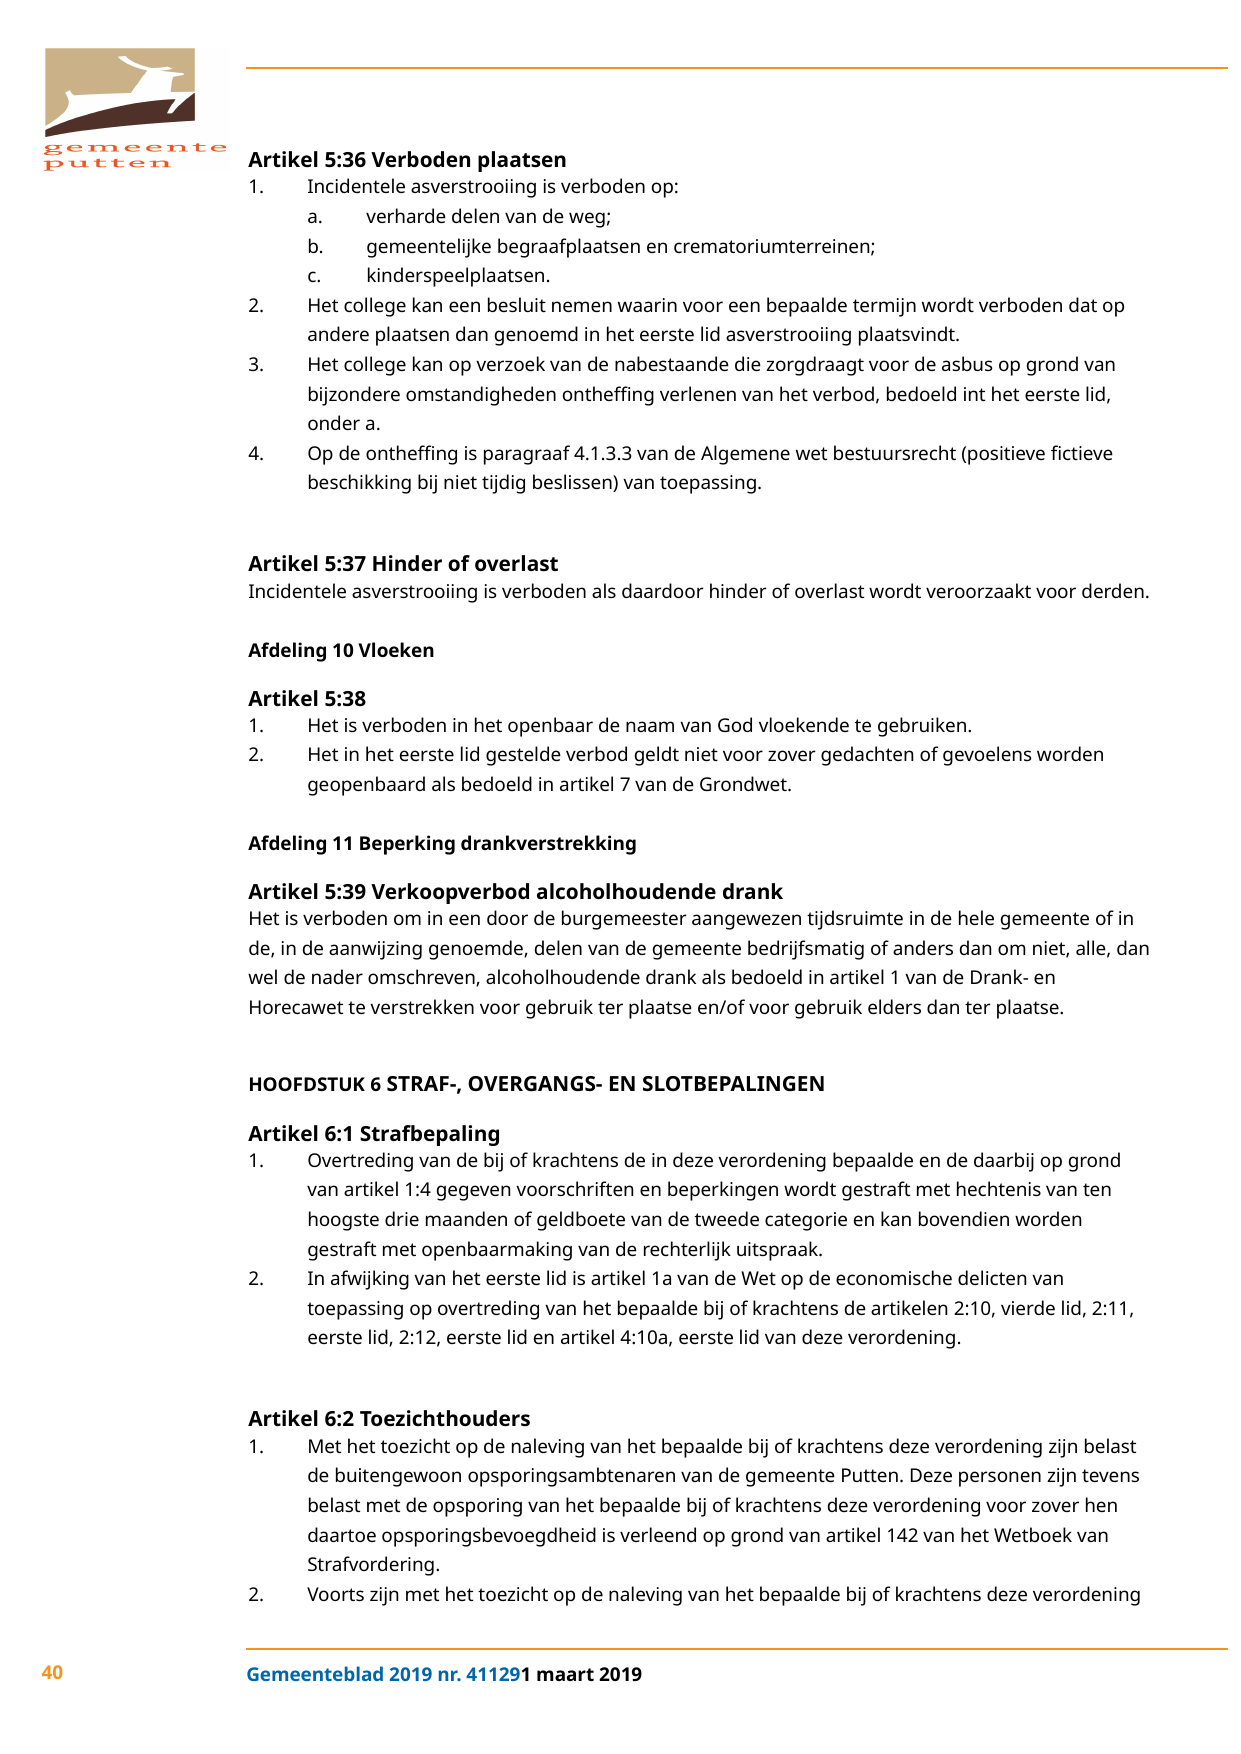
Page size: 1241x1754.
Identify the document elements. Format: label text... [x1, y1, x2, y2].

picture [41, 47, 231, 172]
text Artikel 5:37 Hinder of overlast [248, 549, 1152, 578]
text Artikel 6:1 Strafbepaling [248, 1119, 1152, 1147]
text Afdeling 10 Vloeken [248, 637, 1152, 663]
list kinderspeelplaatsen. [307, 262, 1152, 288]
text Artikel 5:36 Verboden plaatsen [248, 145, 1152, 174]
list Incidentele asverstrooiing is verboden op: [248, 174, 1152, 199]
list Het is verboden in het openbaar de naam van God vloekende te gebruiken. [248, 712, 1152, 738]
list In afwijking van het eerste lid is artikel 1a van de Wet op de economische delicten van toepassing op overtreding van het bepaalde bij of krachtens de artikelen 2:10, vierde lid, 2:11, eerste lid, 2:12, eerste lid en artikel 4:10a, eerste lid van deze verordening. [248, 1265, 1152, 1350]
list Op de ontheffing is paragraaf 4.1.3.3 van de Algemene wet bestuursrecht (positieve fictieve beschikking bij niet tijdig beslissen) van toepassing. [248, 440, 1152, 495]
list Het college kan op verzoek van de nabestaande die zorgdraagt voor de asbus op grond van bijzondere omstandigheden ontheffing verlenen van het verbod, bedoeld int het eerste lid, onder a. [248, 351, 1152, 436]
list Voorts zijn met het toezicht op de naleving van het bepaalde bij of krachtens deze verordening [248, 1581, 1152, 1607]
text Artikel 5:39 Verkoopverbod alcoholhoudende drank [248, 877, 1152, 905]
list Met het toezicht op de naleving van het bepaalde bij of krachtens deze verordening zijn belast de buitengewoon opsporingsambtenaren van de gemeente Putten. Deze personen zijn tevens belast met de opsporing van het bepaalde bij of krachtens deze verordening voor zover hen daartoe opsporingsbevoegdheid is verleend op grond van artikel 142 van het Wetboek van Strafvordering. [248, 1433, 1152, 1577]
text Artikel 5:38 [248, 684, 1152, 712]
text Incidentele asverstrooiing is verboden als daardoor hinder of overlast wordt veroorzaakt voor derden. [248, 578, 1152, 604]
text HOOFDSTUK 6 STRAF-, OVERGANGS- EN SLOTBEPALINGEN [248, 1069, 1152, 1098]
text Het is verboden om in een door de burgemeester aangewezen tijdsruimte in de hele gemeente of in de, in de aanwijzing genoemde, delen van de gemeente bedrijfsmatig of anders dan om niet, alle, dan wel de nader omschreven, alcoholhoudende drank als bedoeld in artikel 1 van de Drank- en Horecawet te verstrekken voor gebruik ter plaatse en/of voor gebruik elders dan ter plaatse. [248, 905, 1152, 1020]
text Afdeling 11 Beperking drankverstrekking [248, 830, 1152, 856]
text Artikel 6:2 Toezichthouders [248, 1404, 1152, 1433]
list Het college kan een besluit nemen waarin voor een bepaalde termijn wordt verboden dat op andere plaatsen dan genoemd in het eerste lid asverstrooiing plaatsvindt. [248, 292, 1152, 347]
list verharde delen van de weg; [307, 203, 1152, 229]
list Overtreding van de bij of krachtens de in deze verordening bepaalde en de daarbij op grond van artikel 1:4 gegeven voorschriften en beperkingen wordt gestraft met hechtenis van ten hoogste drie maanden of geldboete van de tweede categorie en kan bovendien worden gestraft met openbaarmaking van de rechterlijk uitspraak. [248, 1147, 1152, 1262]
list gemeentelijke begraafplaatsen en crematoriumterreinen; [307, 233, 1152, 258]
list Het in het eerste lid gestelde verbod geldt niet voor zover gedachten of gevoelens worden geopenbaard als bedoeld in artikel 7 van de Grondwet. [248, 742, 1152, 797]
